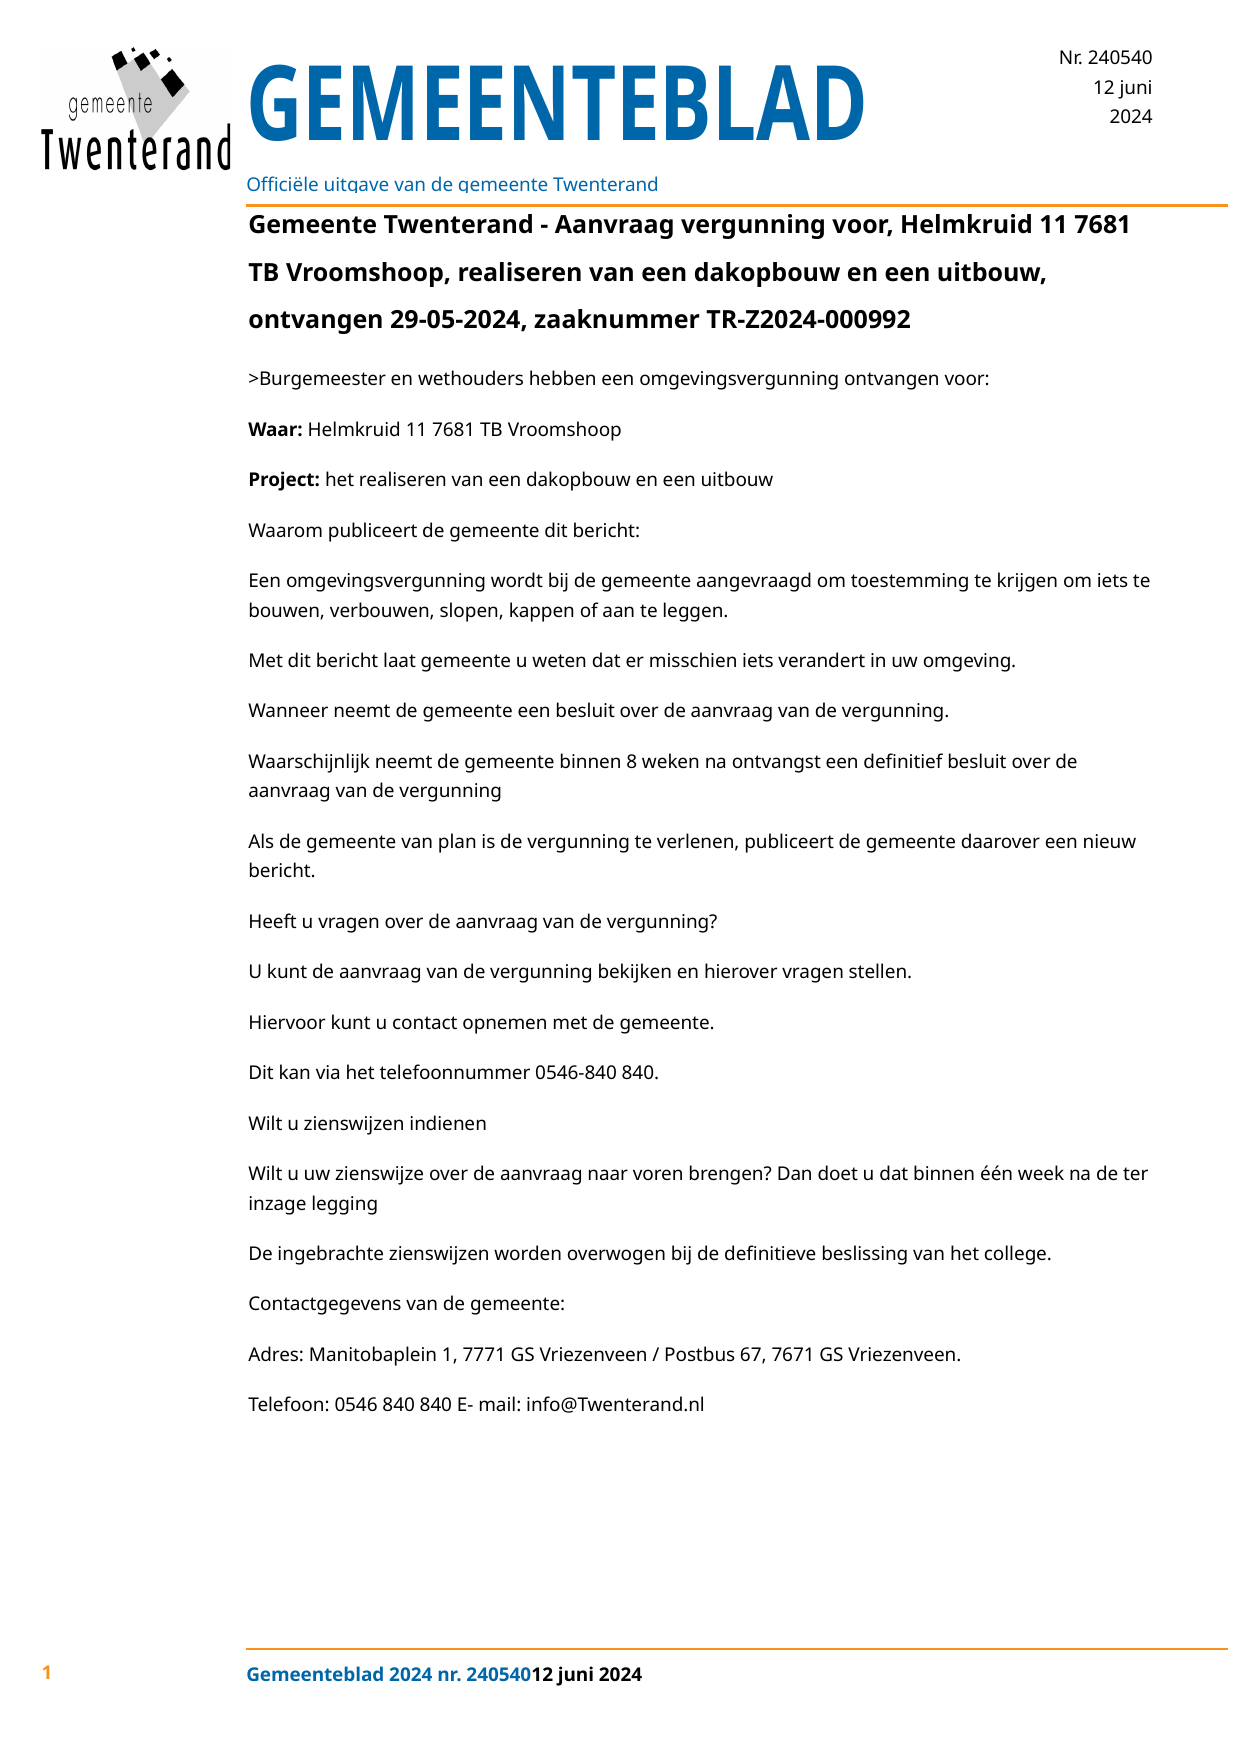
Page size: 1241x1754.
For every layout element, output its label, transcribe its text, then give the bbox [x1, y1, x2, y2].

text Waarschijnlijk neemt de gemeente binnen 8 weken na ontvangst een definitief besluit over de aanvraag van de vergunning [248, 748, 1152, 803]
text U kunt de aanvraag van de vergunning bekijken en hierover vragen stellen. [248, 958, 1152, 984]
text Hiervoor kunt u contact opnemen met de gemeente. [248, 1009, 1152, 1034]
text Als de gemeente van plan is de vergunning te verlenen, publiceert de gemeente daarover een nieuw bericht. [248, 828, 1152, 883]
text Een omgevingsvergunning wordt bij de gemeente aangevraagd om toestemming te krijgen om iets te bouwen, verbouwen, slopen, kappen of aan te leggen. [248, 567, 1152, 622]
text Wanneer neemt de gemeente een besluit over de aanvraag van de vergunning. [248, 698, 1152, 723]
text Wilt u zienswijzen indienen [248, 1110, 1152, 1135]
text Dit kan via het telefoonnummer 0546-840 840. [248, 1059, 1152, 1085]
text Contactgegevens van de gemeente: [248, 1291, 1152, 1316]
text Adres: Manitobaplein 1, 7771 GS Vriezenveen / Postbus 67, 7671 GS Vriezenveen. [248, 1341, 1152, 1367]
text Project: het realiseren van een dakopbouw en een uitbouw [248, 466, 1152, 492]
text Telefoon: 0546 840 840 E- mail: info@Twenterand.nl [248, 1391, 1152, 1417]
text Waarom publiceert de gemeente dit bericht: [248, 517, 1152, 542]
picture [41, 47, 231, 172]
text Wilt u uw zienswijze over de aanvraag naar voren brengen? Dan doet u dat binnen één week na de ter inzage legging [248, 1160, 1152, 1215]
text Met dit bericht laat gemeente u weten dat er misschien iets verandert in uw omgeving. [248, 647, 1152, 673]
text Waar: Helmkruid 11 7681 TB Vroomshoop [248, 416, 1152, 442]
text >Burgemeester en wethouders hebben een omgevingsvergunning ontvangen voor: [248, 366, 1152, 391]
text Heeft u vragen over de aanvraag van de vergunning? [248, 908, 1152, 934]
text De ingebrachte zienswijzen worden overwogen bij de definitieve beslissing van het college. [248, 1240, 1152, 1266]
text Gemeente Twenterand - Aanvraag vergunning voor, Helmkruid 11 7681 TB Vroomshoop, realiseren van een dakopbouw en een uitbouw, ontvangen 29-05-2024, zaaknummer TR-Z2024-000992 [248, 207, 1152, 336]
